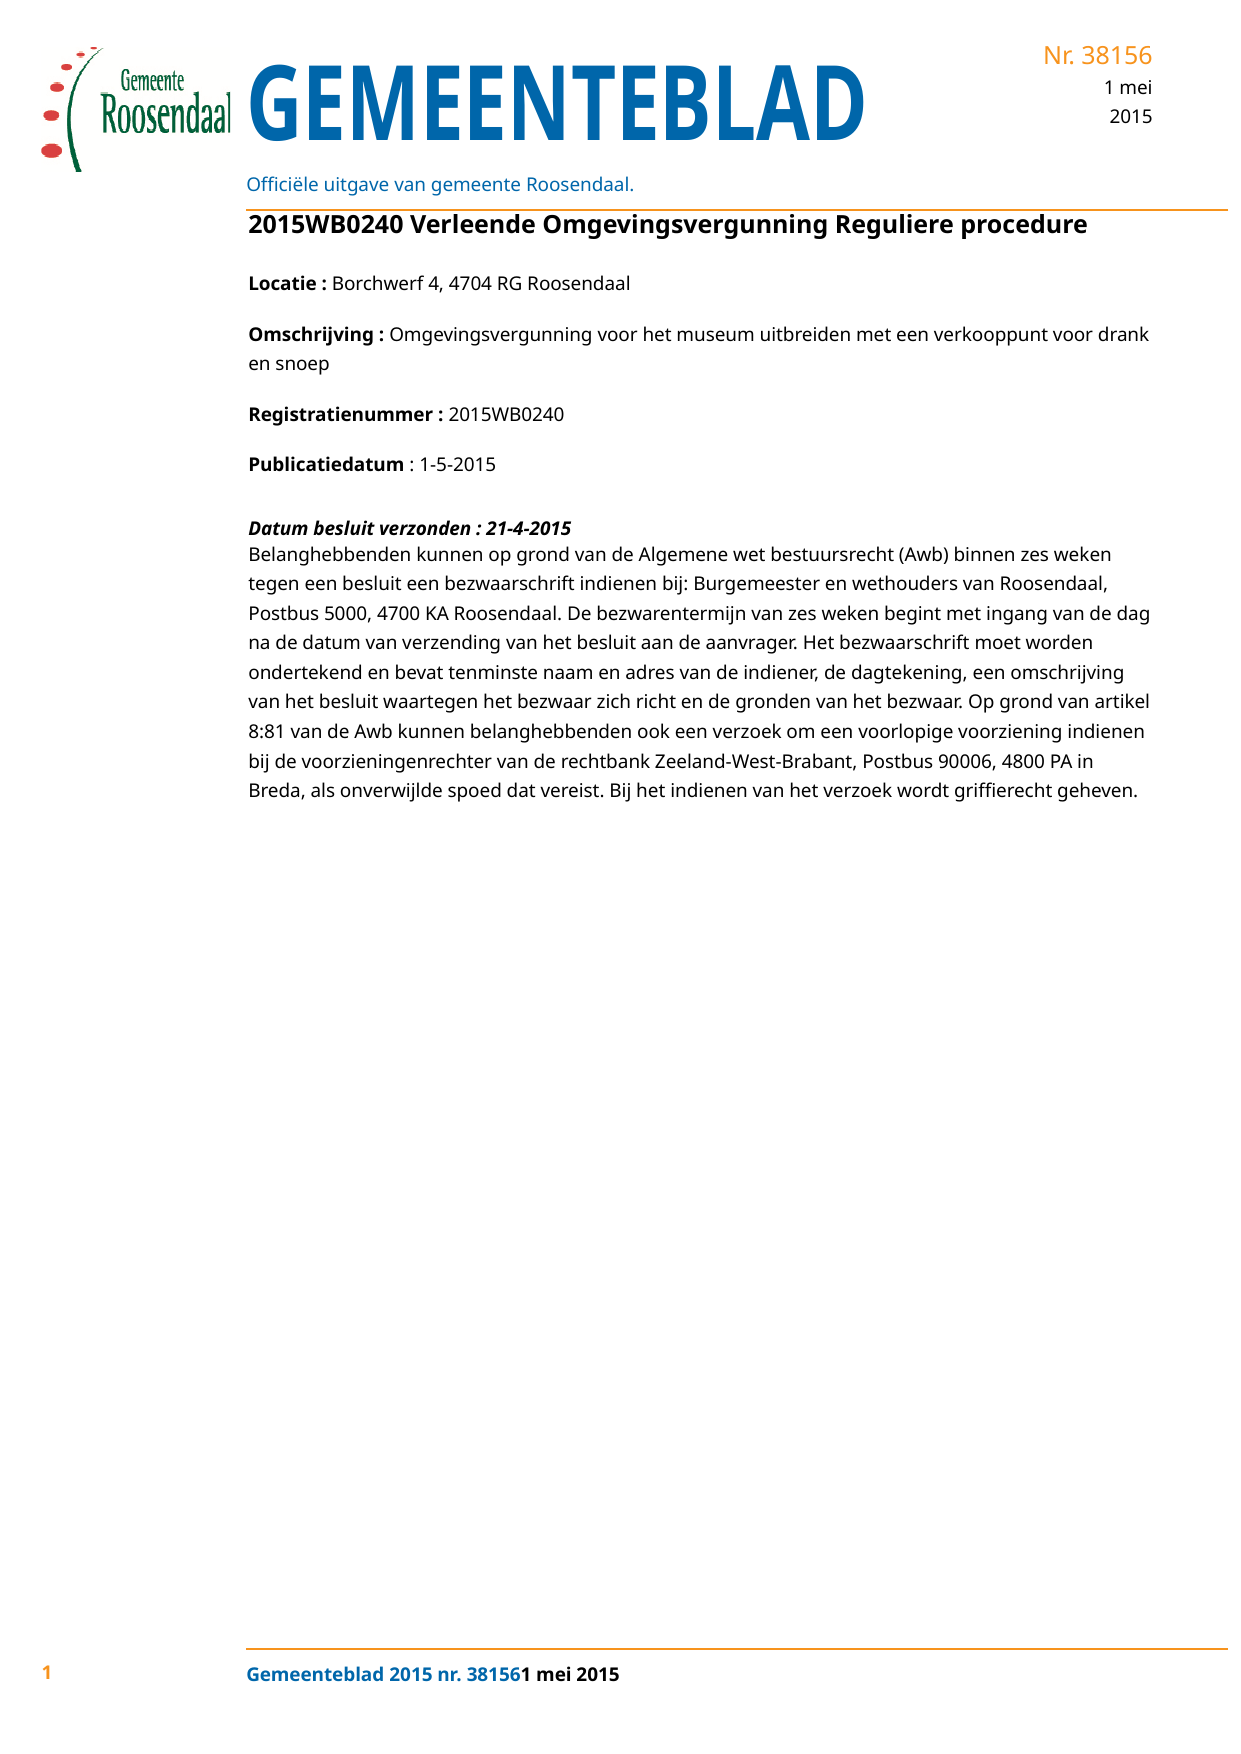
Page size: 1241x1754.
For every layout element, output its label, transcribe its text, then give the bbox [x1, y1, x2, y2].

picture [41, 47, 231, 172]
text Publicatiedatum : 1-5-2015 [248, 451, 1152, 477]
text Belanghebbenden kunnen op grond van de Algemene wet bestuursrecht (Awb) binnen zes weken tegen een besluit een bezwaarschrift indienen bij: Burgemeester en wethouders van Roosendaal, Postbus 5000, 4700 KA Roosendaal. De bezwarentermijn van zes weken begint met ingang van de dag na de datum van verzending van het besluit aan de aanvrager. Het bezwaarschrift moet worden ondertekend en bevat tenminste naam en adres van de indiener, de dagtekening, een omschrijving van het besluit waartegen het bezwaar zich richt en de gronden van het bezwaar. Op grond van artikel 8:81 van de Awb kunnen belanghebbenden ook een verzoek om een voorlopige voorziening indienen bij de voorzieningenrechter van de rechtbank Zeeland-West-Brabant, Postbus 90006, 4800 PA in Breda, als onverwijlde spoed dat vereist. Bij het indienen van het verzoek wordt griffierecht geheven. [248, 541, 1152, 803]
text Locatie : Borchwerf 4, 4704 RG Roosendaal [248, 270, 1152, 296]
text 2015WB0240 Verleende Omgevingsvergunning Reguliere procedure [248, 211, 1152, 241]
text Registratienummer : 2015WB0240 [248, 401, 1152, 426]
text Datum besluit verzonden : 21-4-2015 [248, 515, 1152, 541]
text Omschrijving : Omgevingsvergunning voor het museum uitbreiden met een verkooppunt voor drank en snoep [248, 321, 1152, 376]
